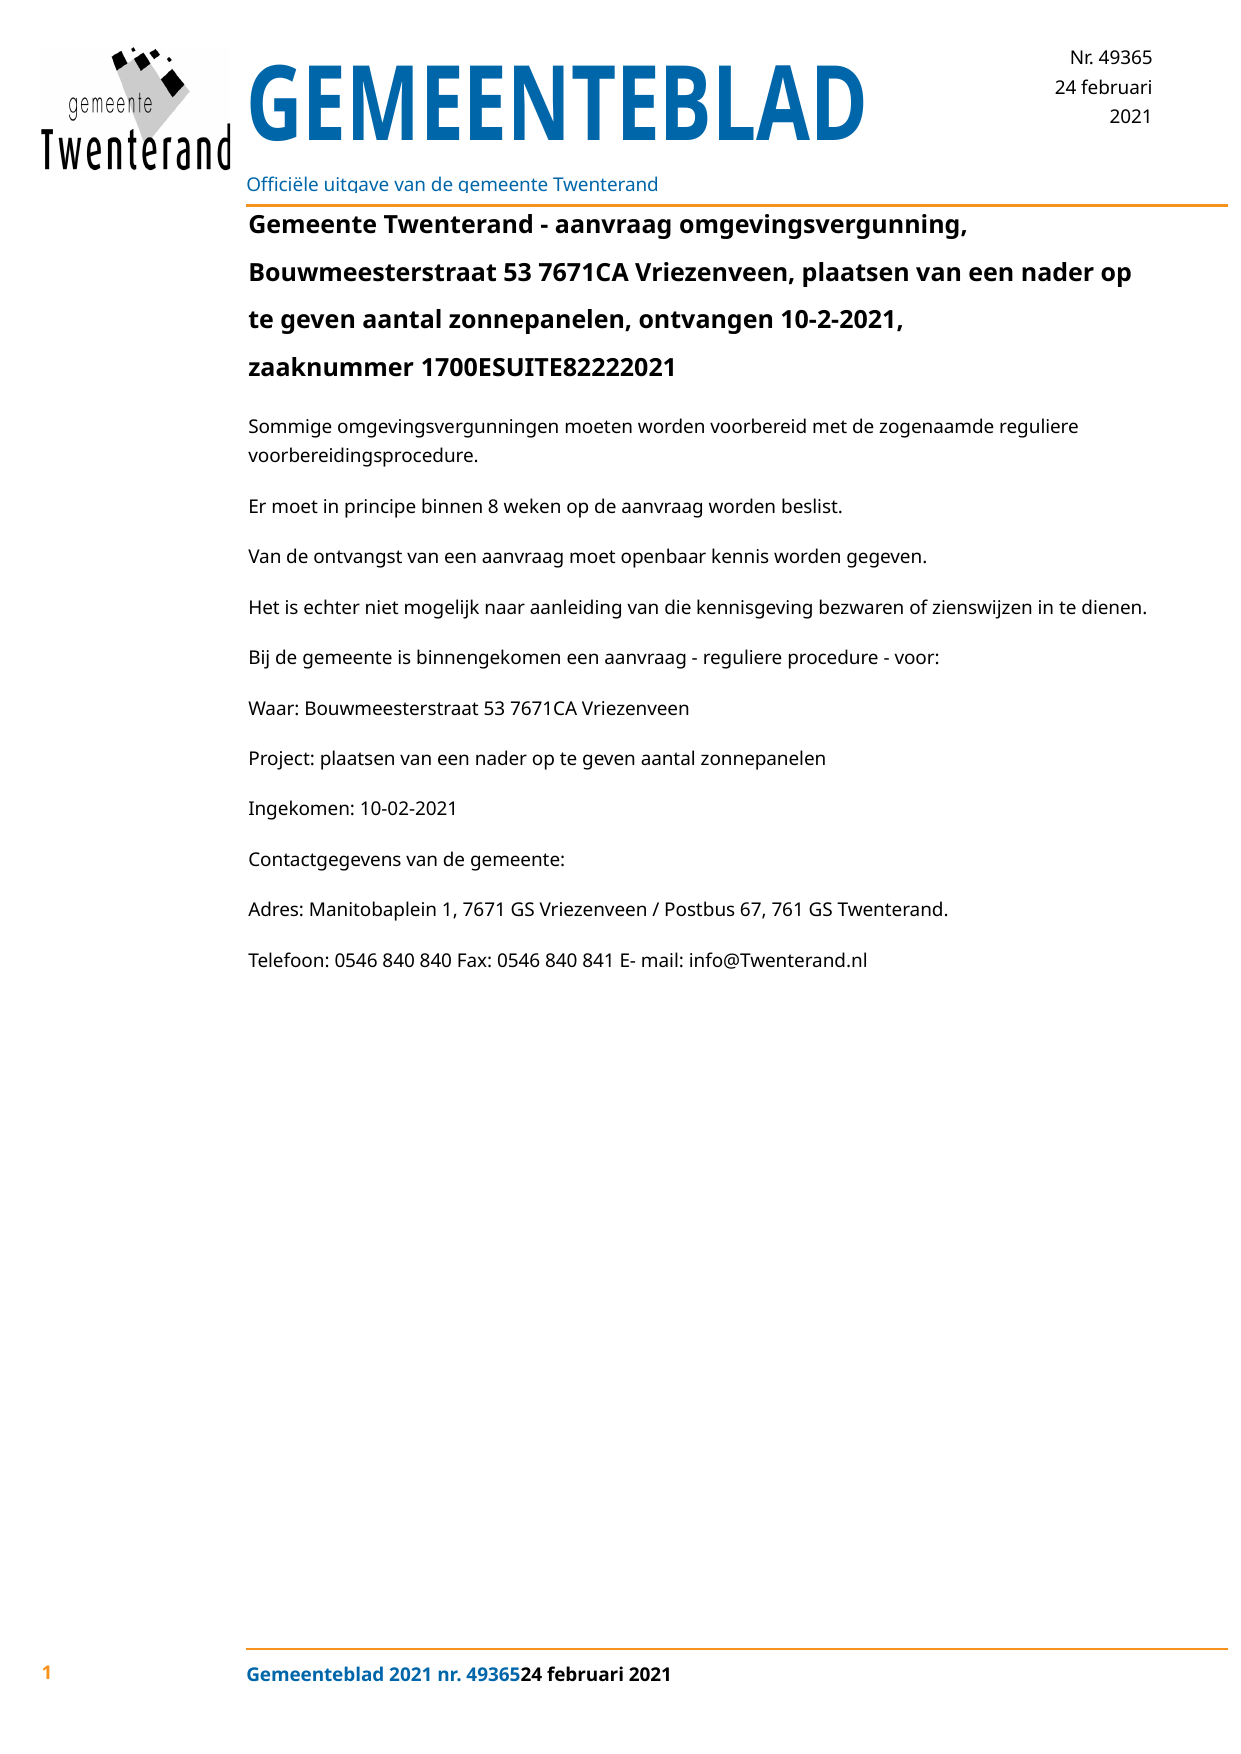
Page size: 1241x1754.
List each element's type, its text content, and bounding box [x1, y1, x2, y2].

text Ingekomen: 10-02-2021 [248, 796, 1152, 821]
text Er moet in principe binnen 8 weken op de aanvraag worden beslist. [248, 493, 1152, 519]
text Telefoon: 0546 840 840 Fax: 0546 840 841 E- mail: info@Twenterand.nl [248, 947, 1152, 973]
text Adres: Manitobaplein 1, 7671 GS Vriezenveen / Postbus 67, 761 GS Twenterand. [248, 896, 1152, 922]
text Contactgegevens van de gemeente: [248, 846, 1152, 872]
text Waar: Bouwmeesterstraat 53 7671CA Vriezenveen [248, 695, 1152, 721]
text Het is echter niet mogelijk naar aanleiding van die kennisgeving bezwaren of zienswijzen in te dienen. [248, 594, 1152, 620]
text Sommige omgevingsvergunningen moeten worden voorbereid met de zogenaamde reguliere voorbereidingsprocedure. [248, 413, 1152, 468]
text Project: plaatsen van een nader op te geven aantal zonnepanelen [248, 745, 1152, 771]
text Bij de gemeente is binnengekomen een aanvraag - reguliere procedure - voor: [248, 644, 1152, 670]
text Gemeente Twenterand - aanvraag omgevingsvergunning, Bouwmeesterstraat 53 7671CA Vriezenveen, plaatsen van een nader op te geven aantal zonnepanelen, ontvangen 10-2-2021, zaaknummer 1700ESUITE82222021 [248, 207, 1152, 384]
text Van de ontvangst van een aanvraag moet openbaar kennis worden gegeven. [248, 543, 1152, 569]
picture [41, 47, 231, 172]
